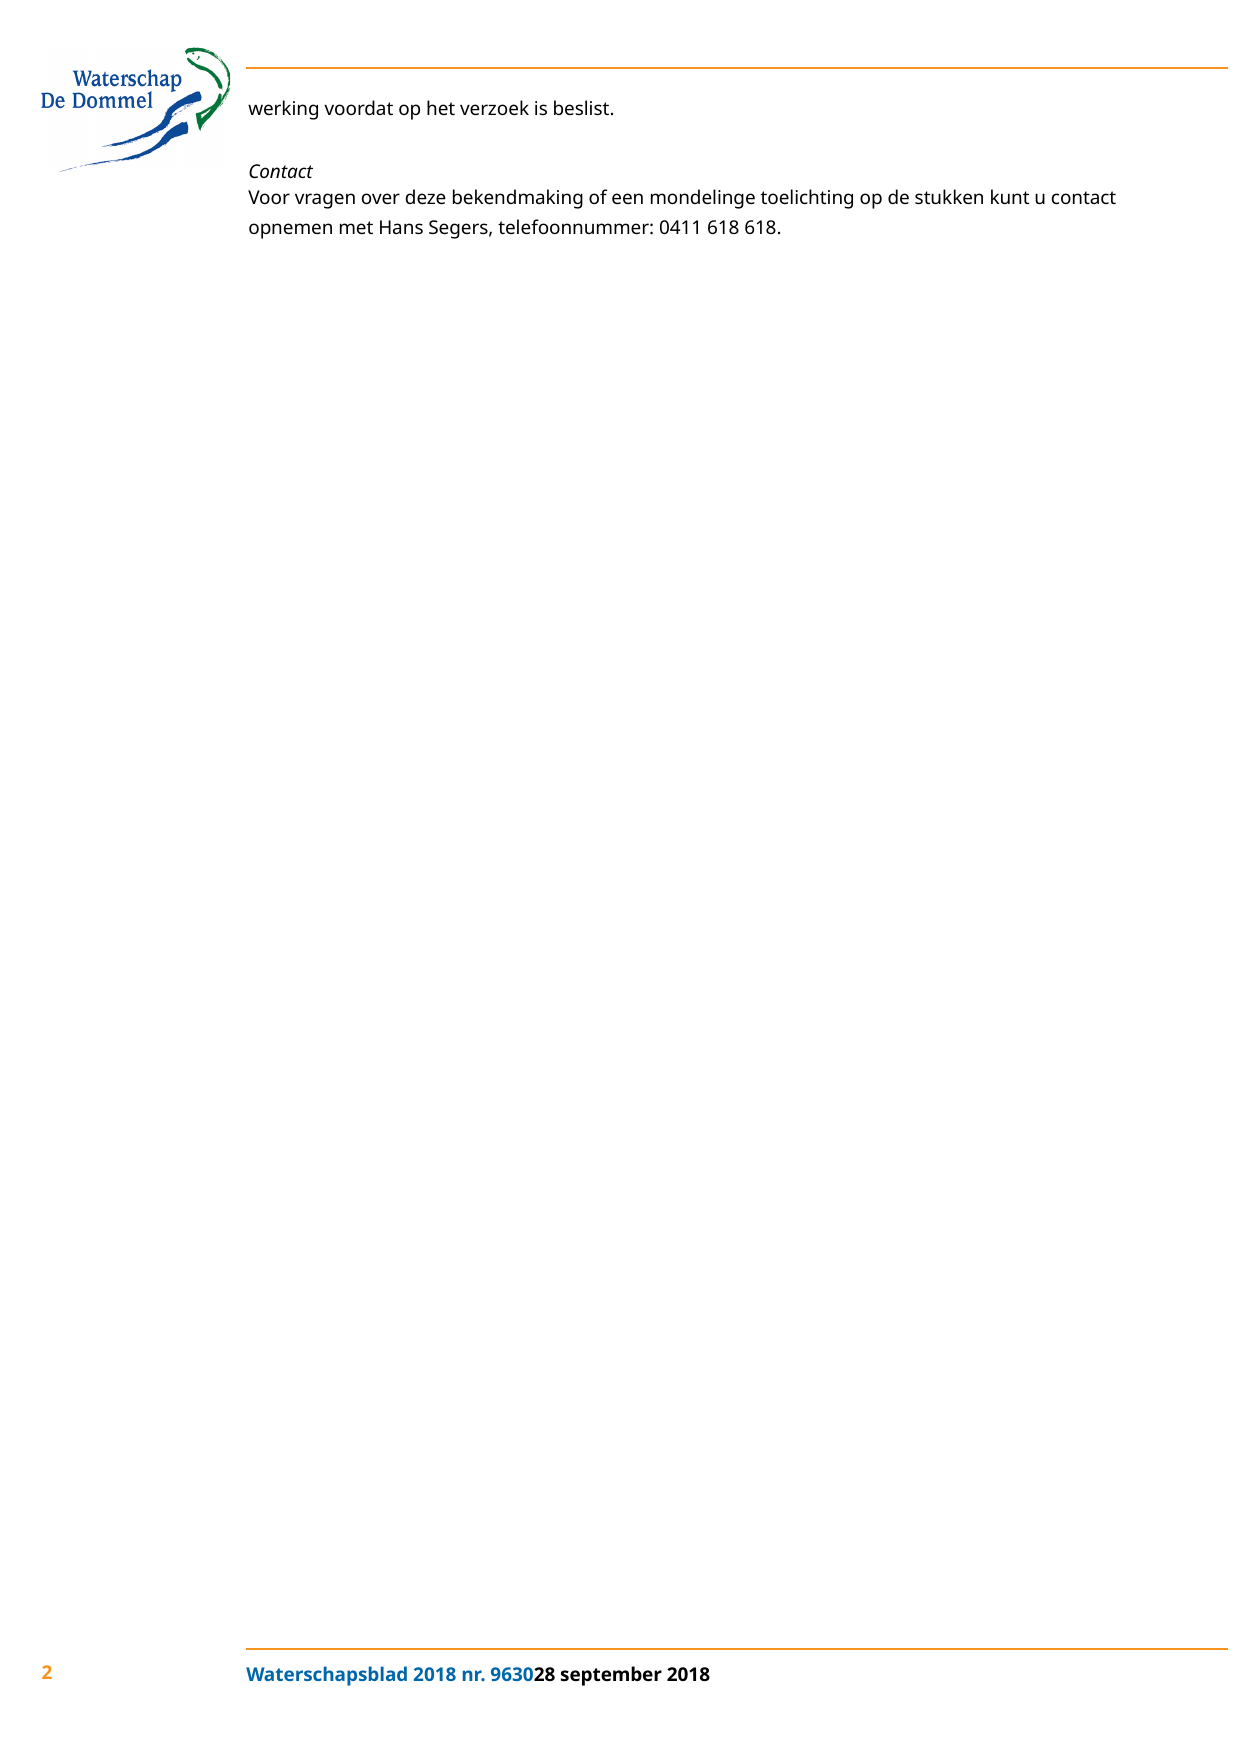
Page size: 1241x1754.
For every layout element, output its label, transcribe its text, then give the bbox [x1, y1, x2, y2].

text Voor vragen over deze bekendmaking of een mondelinge toelichting op de stukken kunt u contact opnemen met Hans Segers, telefoonnummer: 0411 618 618. [248, 184, 1152, 240]
picture [41, 47, 231, 172]
text Contact [248, 159, 1152, 184]
text werking voordat op het verzoek is beslist. [248, 95, 1152, 121]
